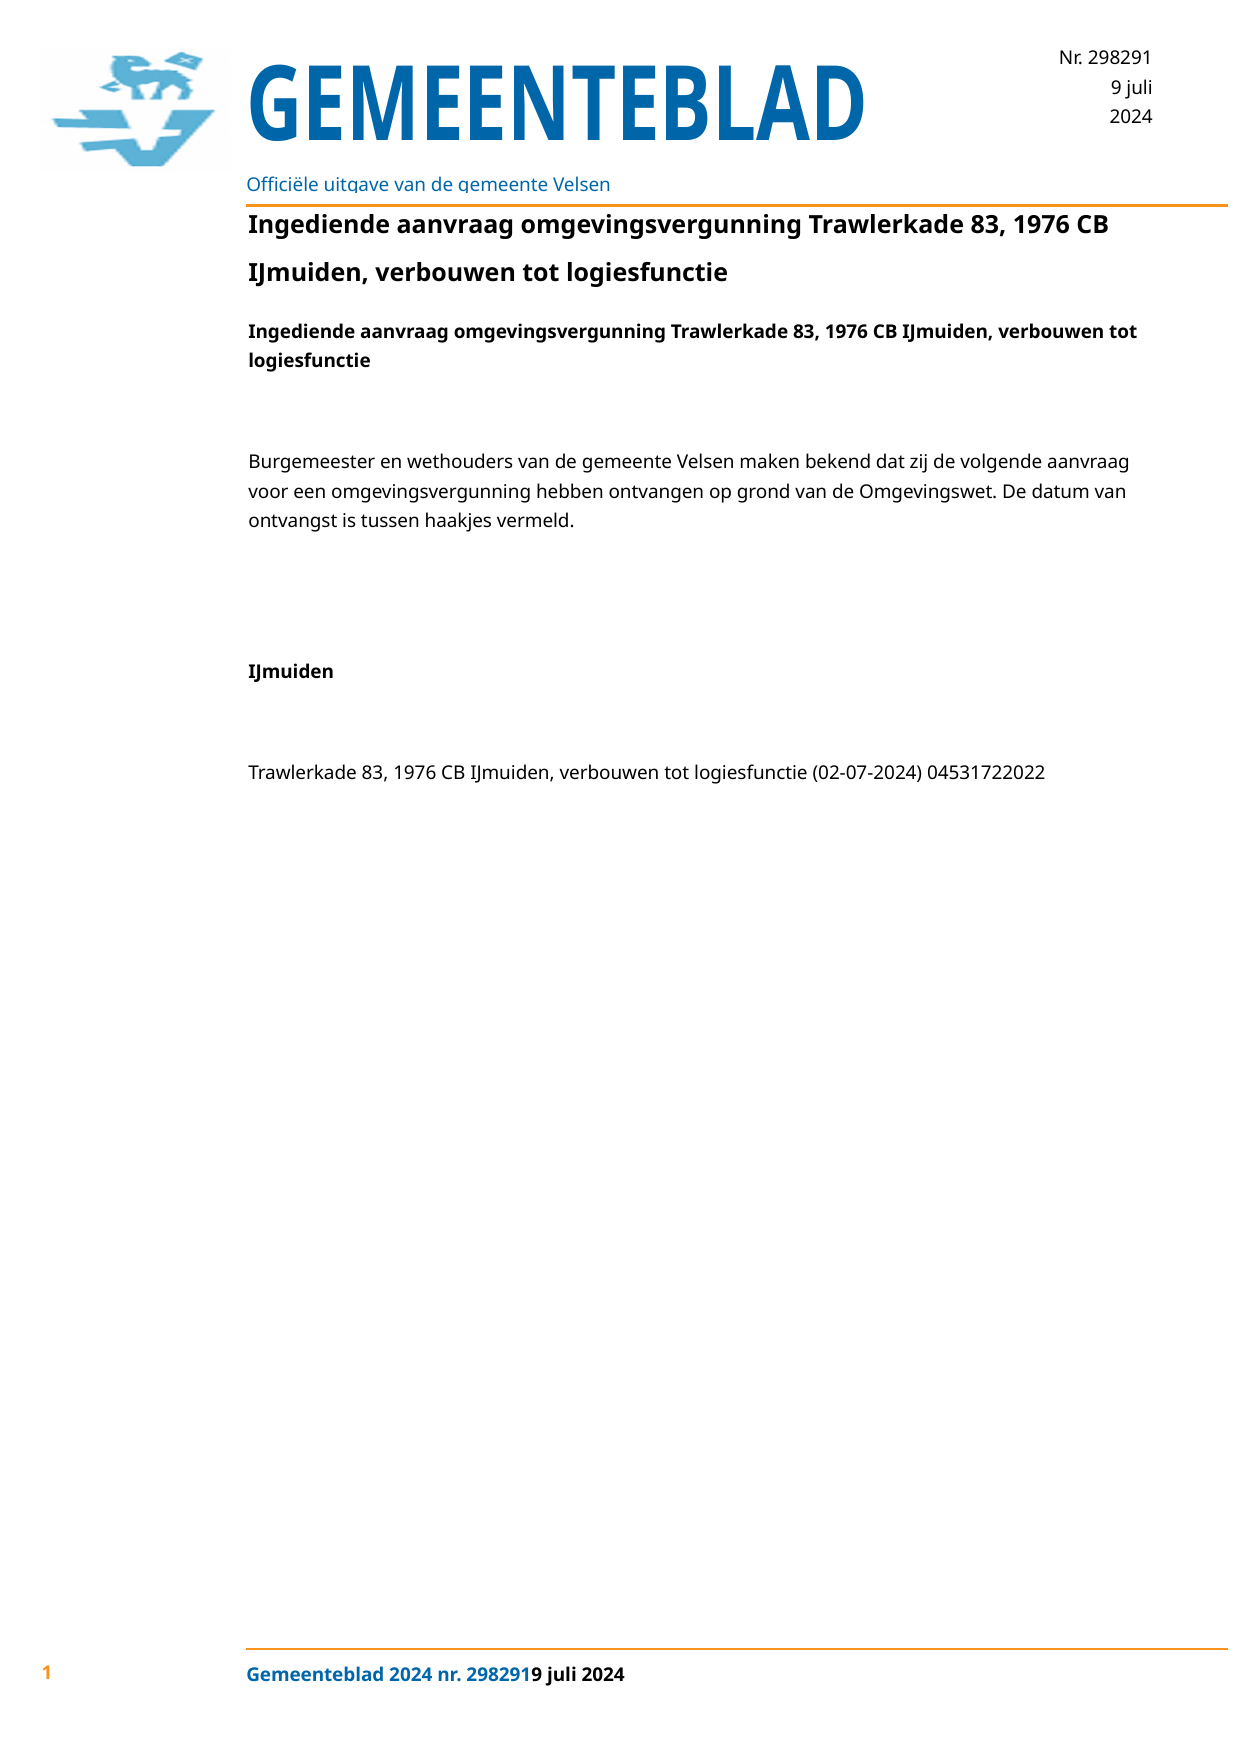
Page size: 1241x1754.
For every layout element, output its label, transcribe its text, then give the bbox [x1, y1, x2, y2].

text Burgemeester en wethouders van de gemeente Velsen maken bekend dat zij de volgende aanvraag voor een omgevingsvergunning hebben ontvangen op grond van de Omgevingswet. De datum van ontvangst is tussen haakjes vermeld. [248, 448, 1152, 533]
text Ingediende aanvraag omgevingsvergunning Trawlerkade 83, 1976 CB IJmuiden, verbouwen tot logiesfunctie [248, 207, 1152, 288]
picture [41, 47, 231, 172]
text Ingediende aanvraag omgevingsvergunning Trawlerkade 83, 1976 CB IJmuiden, verbouwen tot logiesfunctie [248, 318, 1152, 373]
text IJmuiden [248, 659, 1152, 684]
text Trawlerkade 83, 1976 CB IJmuiden, verbouwen tot logiesfunctie (02-07-2024) 04531722022 [248, 759, 1152, 785]
